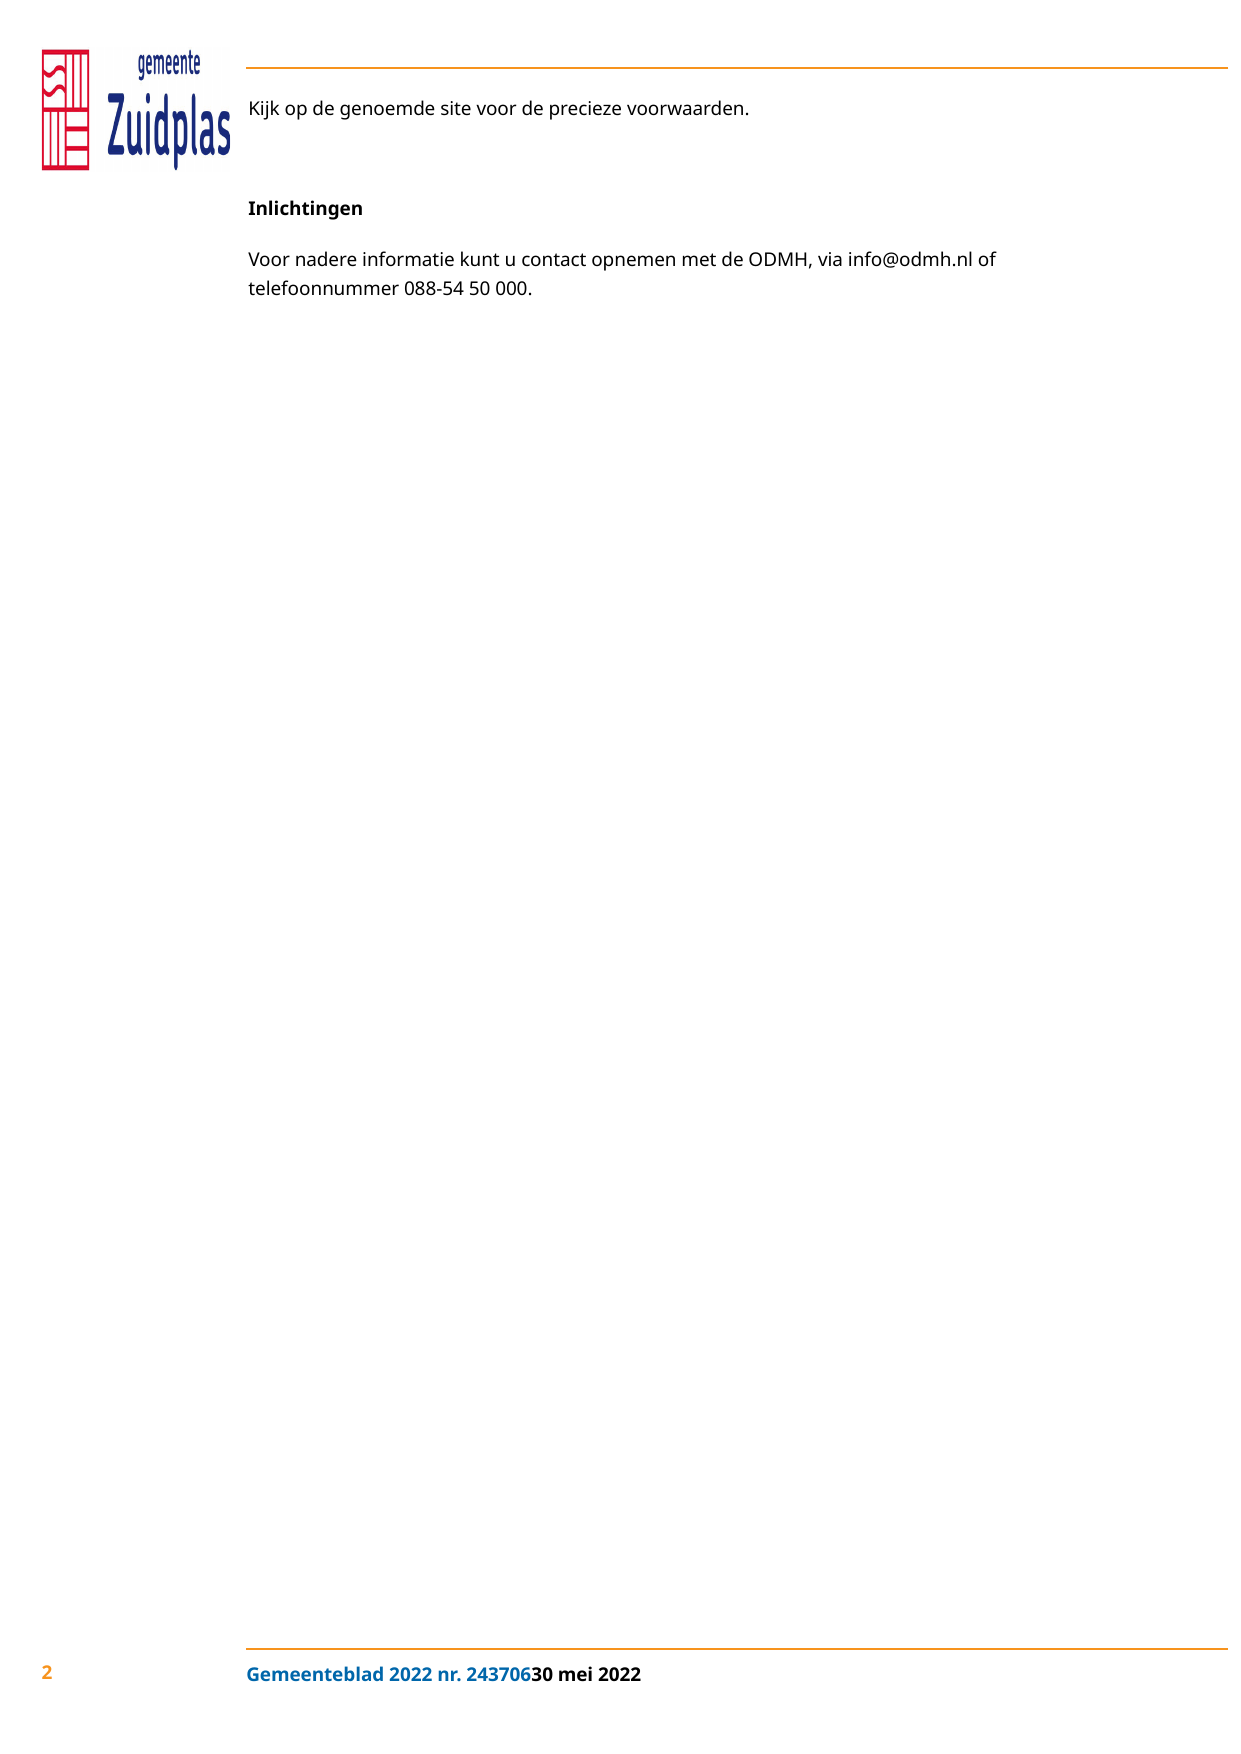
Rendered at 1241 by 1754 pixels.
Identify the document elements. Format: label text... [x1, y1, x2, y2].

text Kijk op de genoemde site voor de precieze voorwaarden. [248, 95, 1152, 121]
text Inlichtingen [248, 196, 1152, 221]
picture [41, 47, 231, 172]
text Voor nadere informatie kunt u contact opnemen met de ODMH, via info@odmh.nl of telefoonnummer 088-54 50 000. [248, 246, 1152, 301]
